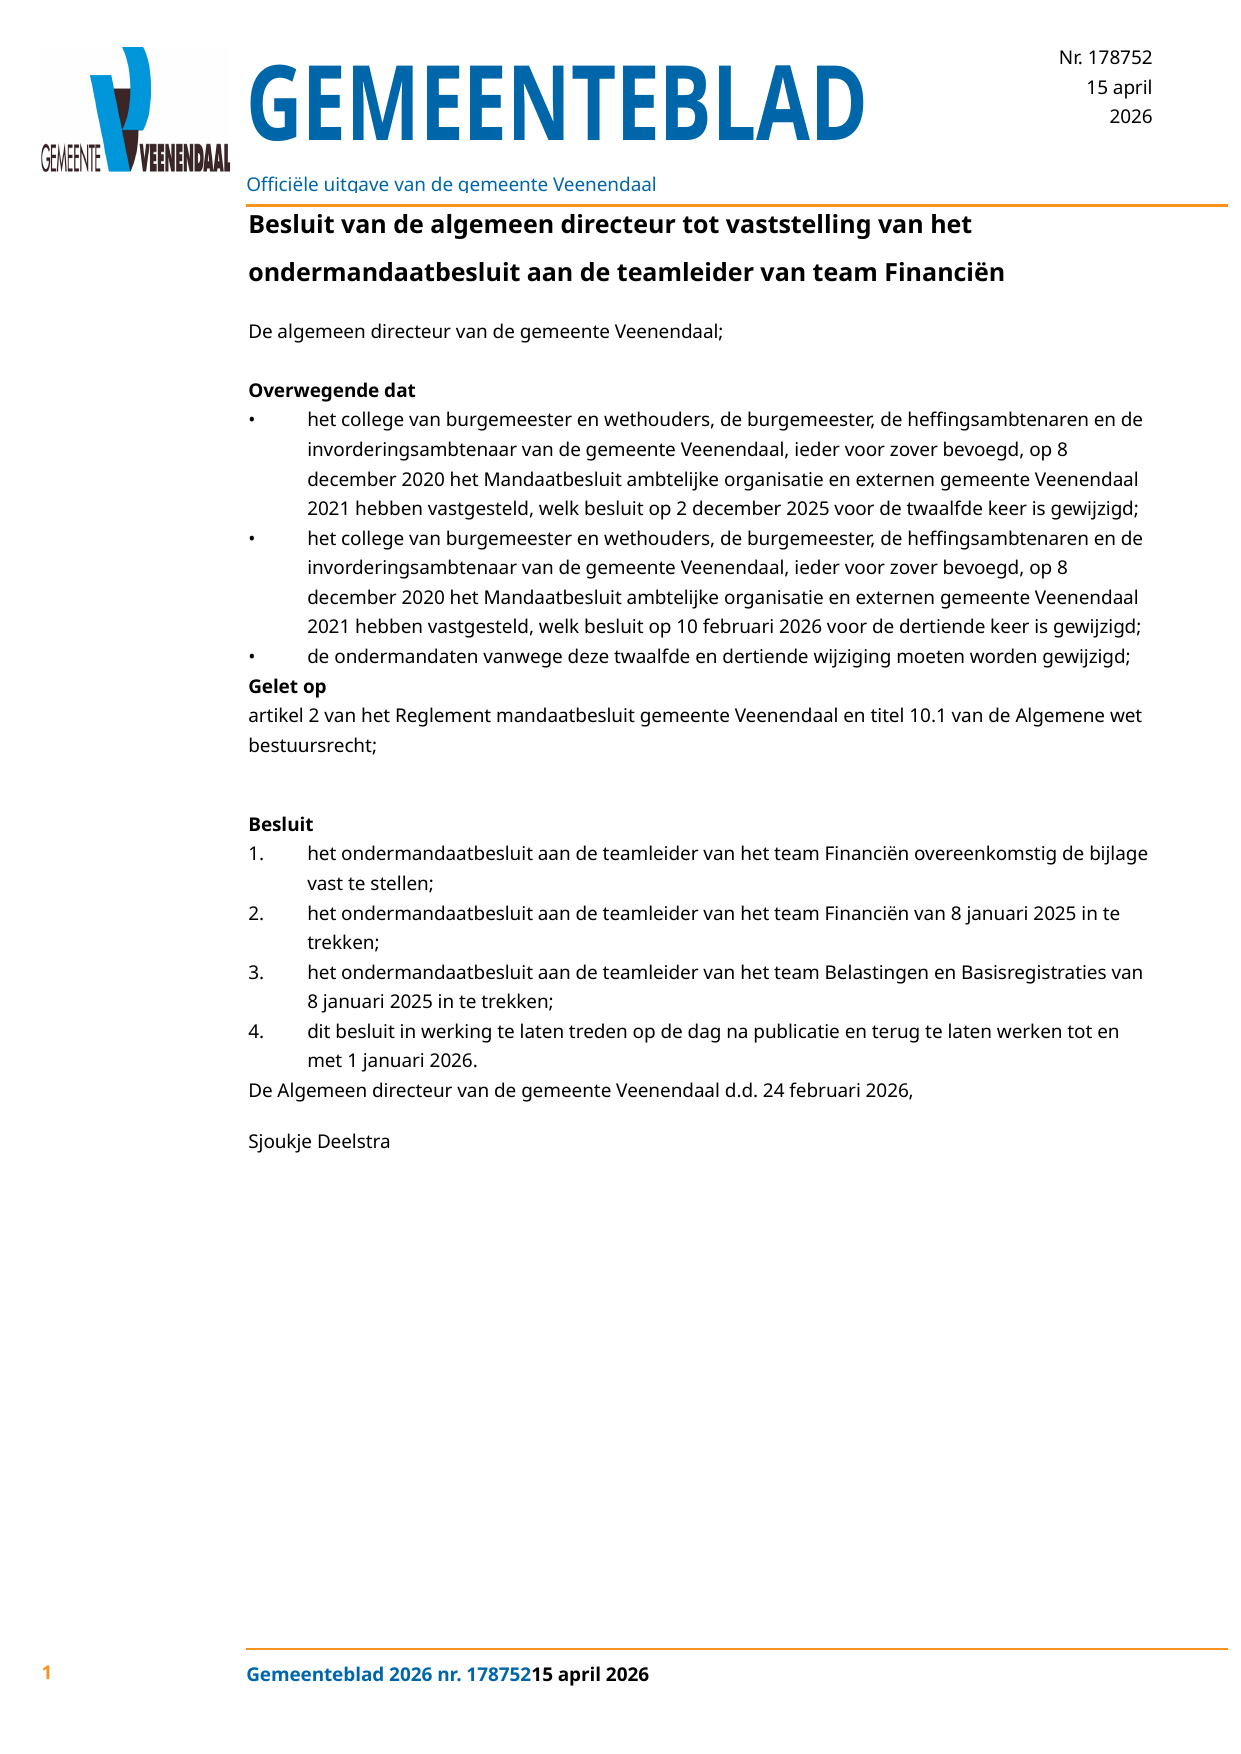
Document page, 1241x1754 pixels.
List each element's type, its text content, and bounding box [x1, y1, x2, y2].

list het college van burgemeester en wethouders, de burgemeester, de heffingsambtenaren en de invorderingsambtenaar van de gemeente Veenendaal, ieder voor zover bevoegd, op 8 december 2020 het Mandaatbesluit ambtelijke organisatie en externen gemeente Veenendaal 2021 hebben vastgesteld, welk besluit op 2 december 2025 voor de twaalfde keer is gewijzigd; [248, 407, 1152, 521]
list het college van burgemeester en wethouders, de burgemeester, de heffingsambtenaren en de invorderingsambtenaar van de gemeente Veenendaal, ieder voor zover bevoegd, op 8 december 2020 het Mandaatbesluit ambtelijke organisatie en externen gemeente Veenendaal 2021 hebben vastgesteld, welk besluit op 10 februari 2026 voor de dertiende keer is gewijzigd; [248, 525, 1152, 639]
text Gelet op [248, 673, 1152, 699]
text Sjoukje Deelstra [248, 1129, 1152, 1154]
text artikel 2 van het Reglement mandaatbesluit gemeente Veenendaal en titel 10.1 van de Algemene wet bestuursrecht; [248, 702, 1152, 758]
picture [123, 47, 231, 172]
picture [41, 47, 130, 172]
text Overwegende dat [248, 377, 1152, 403]
text Besluit [248, 811, 1152, 837]
list het ondermandaatbesluit aan de teamleider van het team Financiën van 8 januari 2025 in te trekken; [248, 900, 1152, 955]
list de ondermandaten vanwege deze twaalfde en dertiende wijziging moeten worden gewijzigd; [248, 643, 1152, 669]
list dit besluit in werking te laten treden op de dag na publicatie en terug te laten werken tot en met 1 januari 2026. [248, 1018, 1152, 1073]
text De algemeen directeur van de gemeente Veenendaal; [248, 318, 1152, 344]
list het ondermandaatbesluit aan de teamleider van het team Belastingen en Basisregistraties van 8 januari 2025 in te trekken; [248, 959, 1152, 1014]
text Besluit van de algemeen directeur tot vaststelling van het ondermandaatbesluit aan de teamleider van team Financiën [248, 207, 1152, 288]
list het ondermandaatbesluit aan de teamleider van het team Financiën overeenkomstig de bijlage vast te stellen; [248, 841, 1152, 896]
text De Algemeen directeur van de gemeente Veenendaal d.d. 24 februari 2026, [248, 1077, 1152, 1103]
